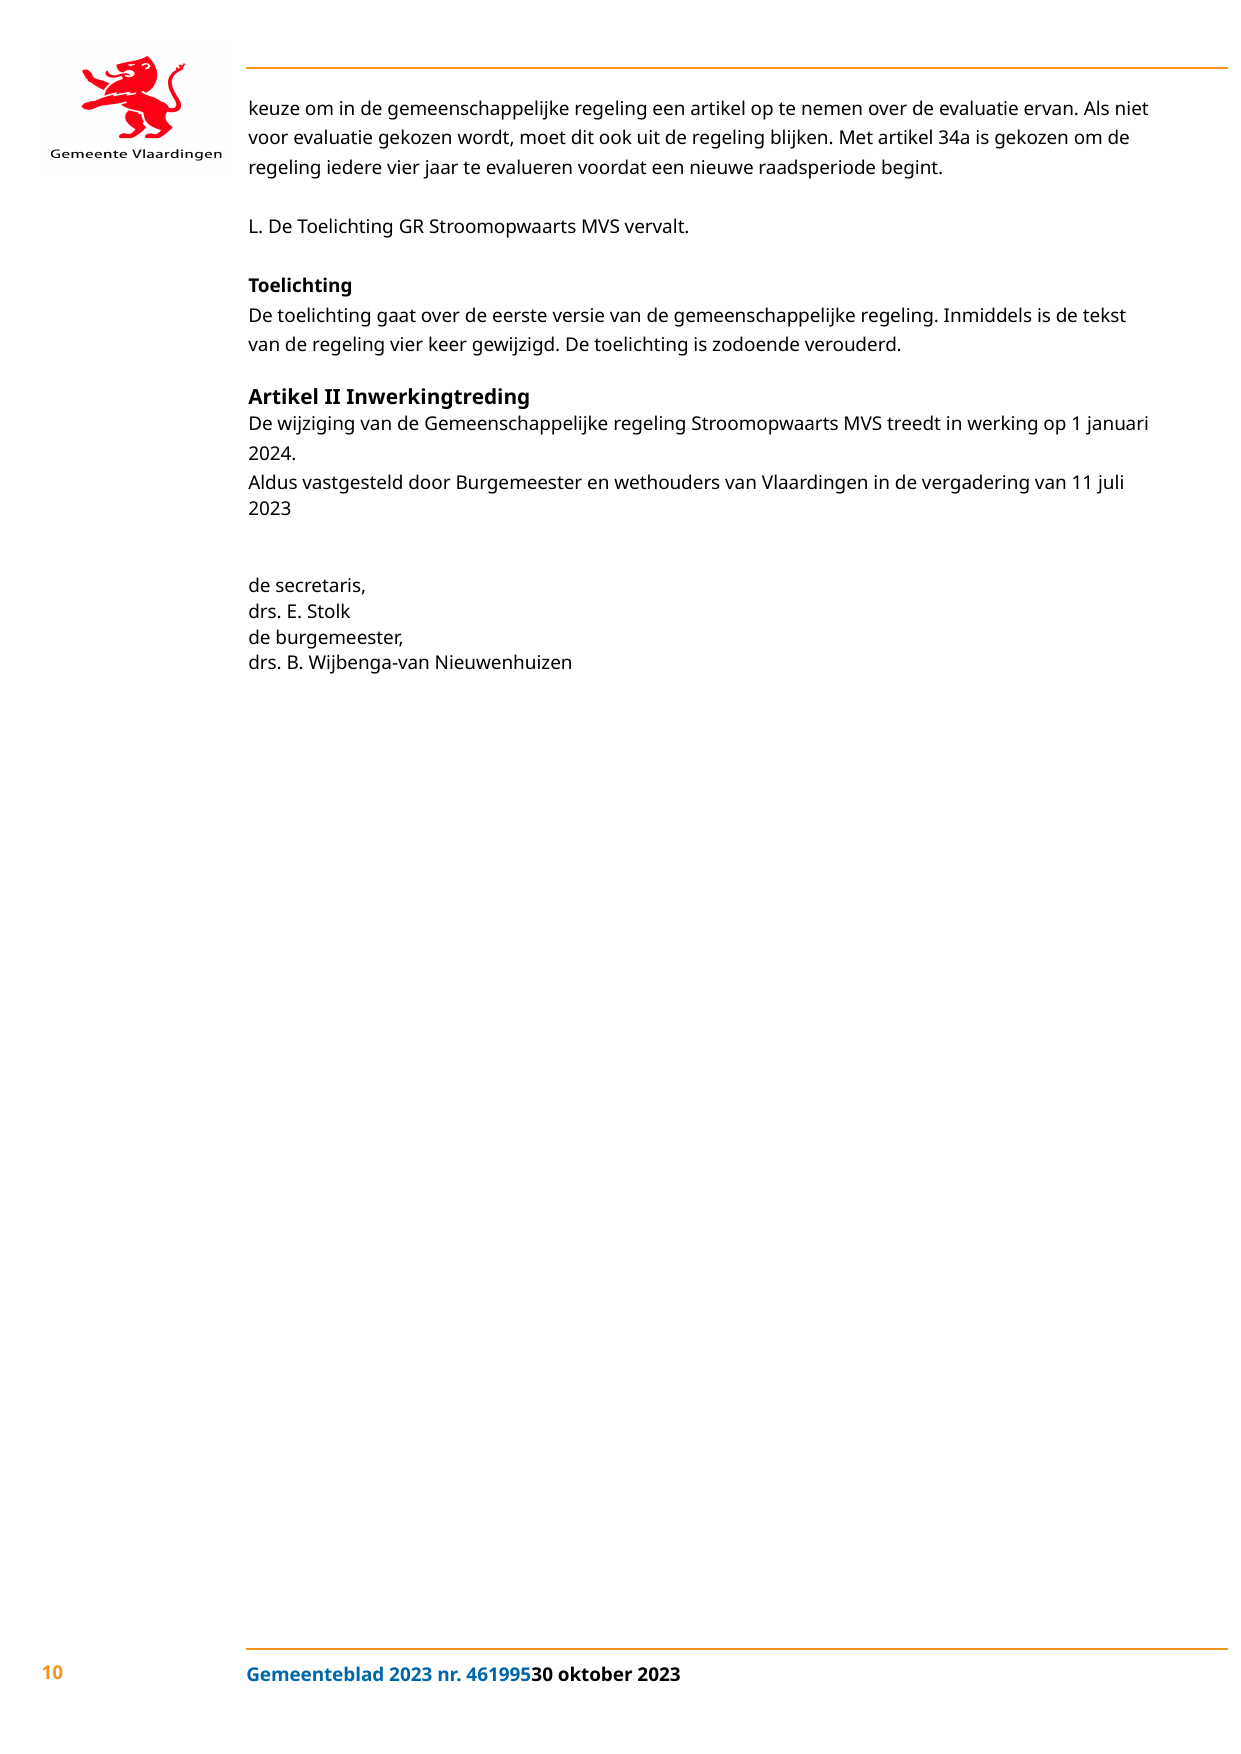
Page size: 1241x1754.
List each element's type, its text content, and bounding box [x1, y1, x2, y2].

text keuze om in de gemeenschappelijke regeling een artikel op te nemen over de evaluatie ervan. Als niet voor evaluatie gekozen wordt, moet dit ook uit de regeling blijken. Met artikel 34a is gekozen om de regeling iedere vier jaar te evalueren voordat een nieuwe raadsperiode begint. [248, 95, 1152, 180]
text Artikel II Inwerkingtreding [248, 382, 1152, 410]
text L. De Toelichting GR Stroomopwaarts MVS vervalt. [248, 213, 1152, 239]
text De toelichting gaat over de eerste versie van de gemeenschappelijke regeling. Inmiddels is de tekst van de regeling vier keer gewijzigd. De toelichting is zodoende verouderd. [248, 302, 1152, 357]
text De wijziging van de Gemeenschappelijke regeling Stroomopwaarts MVS treedt in werking op 1 januari 2024. [248, 410, 1152, 466]
picture [41, 47, 231, 172]
text Aldus vastgesteld door Burgemeester en wethouders van Vlaardingen in de vergadering van 11 juli 2023 [248, 469, 1152, 521]
text de burgemeester, [248, 624, 1152, 649]
text de secretaris, [248, 572, 1152, 598]
text drs. B. Wijbenga-van Nieuwenhuizen [248, 649, 1152, 675]
text drs. E. Stolk [248, 598, 1152, 624]
text Toelichting [248, 272, 1152, 298]
